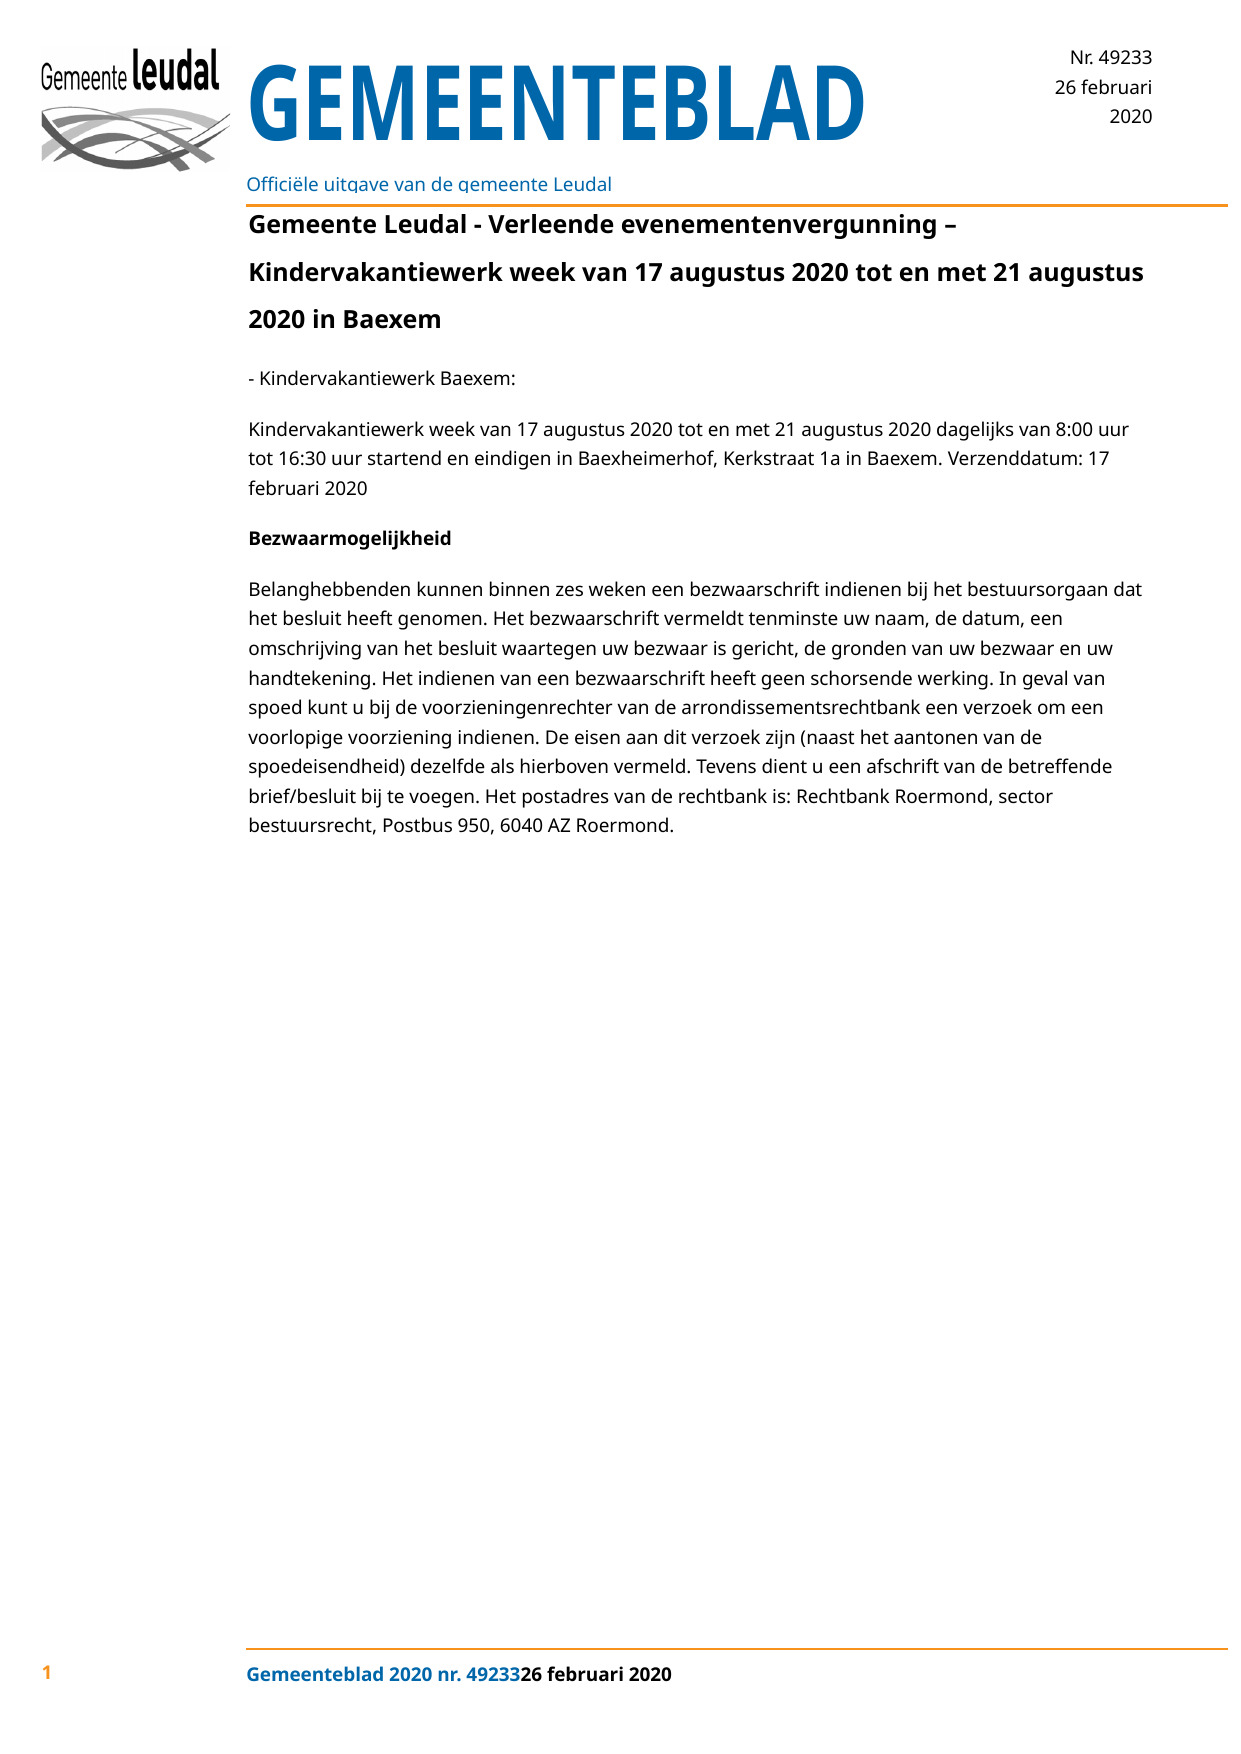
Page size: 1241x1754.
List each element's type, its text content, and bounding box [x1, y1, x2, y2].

text Bezwaarmogelijkheid [248, 526, 1152, 551]
text - Kindervakantiewerk Baexem: [248, 366, 1152, 391]
picture [41, 47, 231, 172]
text Kindervakantiewerk week van 17 augustus 2020 tot en met 21 augustus 2020 dagelijks van 8:00 uur tot 16:30 uur startend en eindigen in Baexheimerhof, Kerkstraat 1a in Baexem. Verzenddatum: 17 februari 2020 [248, 416, 1152, 501]
text Gemeente Leudal - Verleende evenementenvergunning – Kindervakantiewerk week van 17 augustus 2020 tot en met 21 augustus 2020 in Baexem [248, 207, 1152, 336]
text Belanghebbenden kunnen binnen zes weken een bezwaarschrift indienen bij het bestuursorgaan dat het besluit heeft genomen. Het bezwaarschrift vermeldt tenminste uw naam, de datum, een omschrijving van het besluit waartegen uw bezwaar is gericht, de gronden van uw bezwaar en uw handtekening. Het indienen van een bezwaarschrift heeft geen schorsende werking. In geval van spoed kunt u bij de voorzieningenrechter van de arrondissementsrechtbank een verzoek om een voorlopige voorziening indienen. De eisen aan dit verzoek zijn (naast het aantonen van de spoedeisendheid) dezelfde als hierboven vermeld. Tevens dient u een afschrift van de betreffende brief/besluit bij te voegen. Het postadres van de rechtbank is: Rechtbank Roermond, sector bestuursrecht, Postbus 950, 6040 AZ Roermond. [248, 576, 1152, 838]
